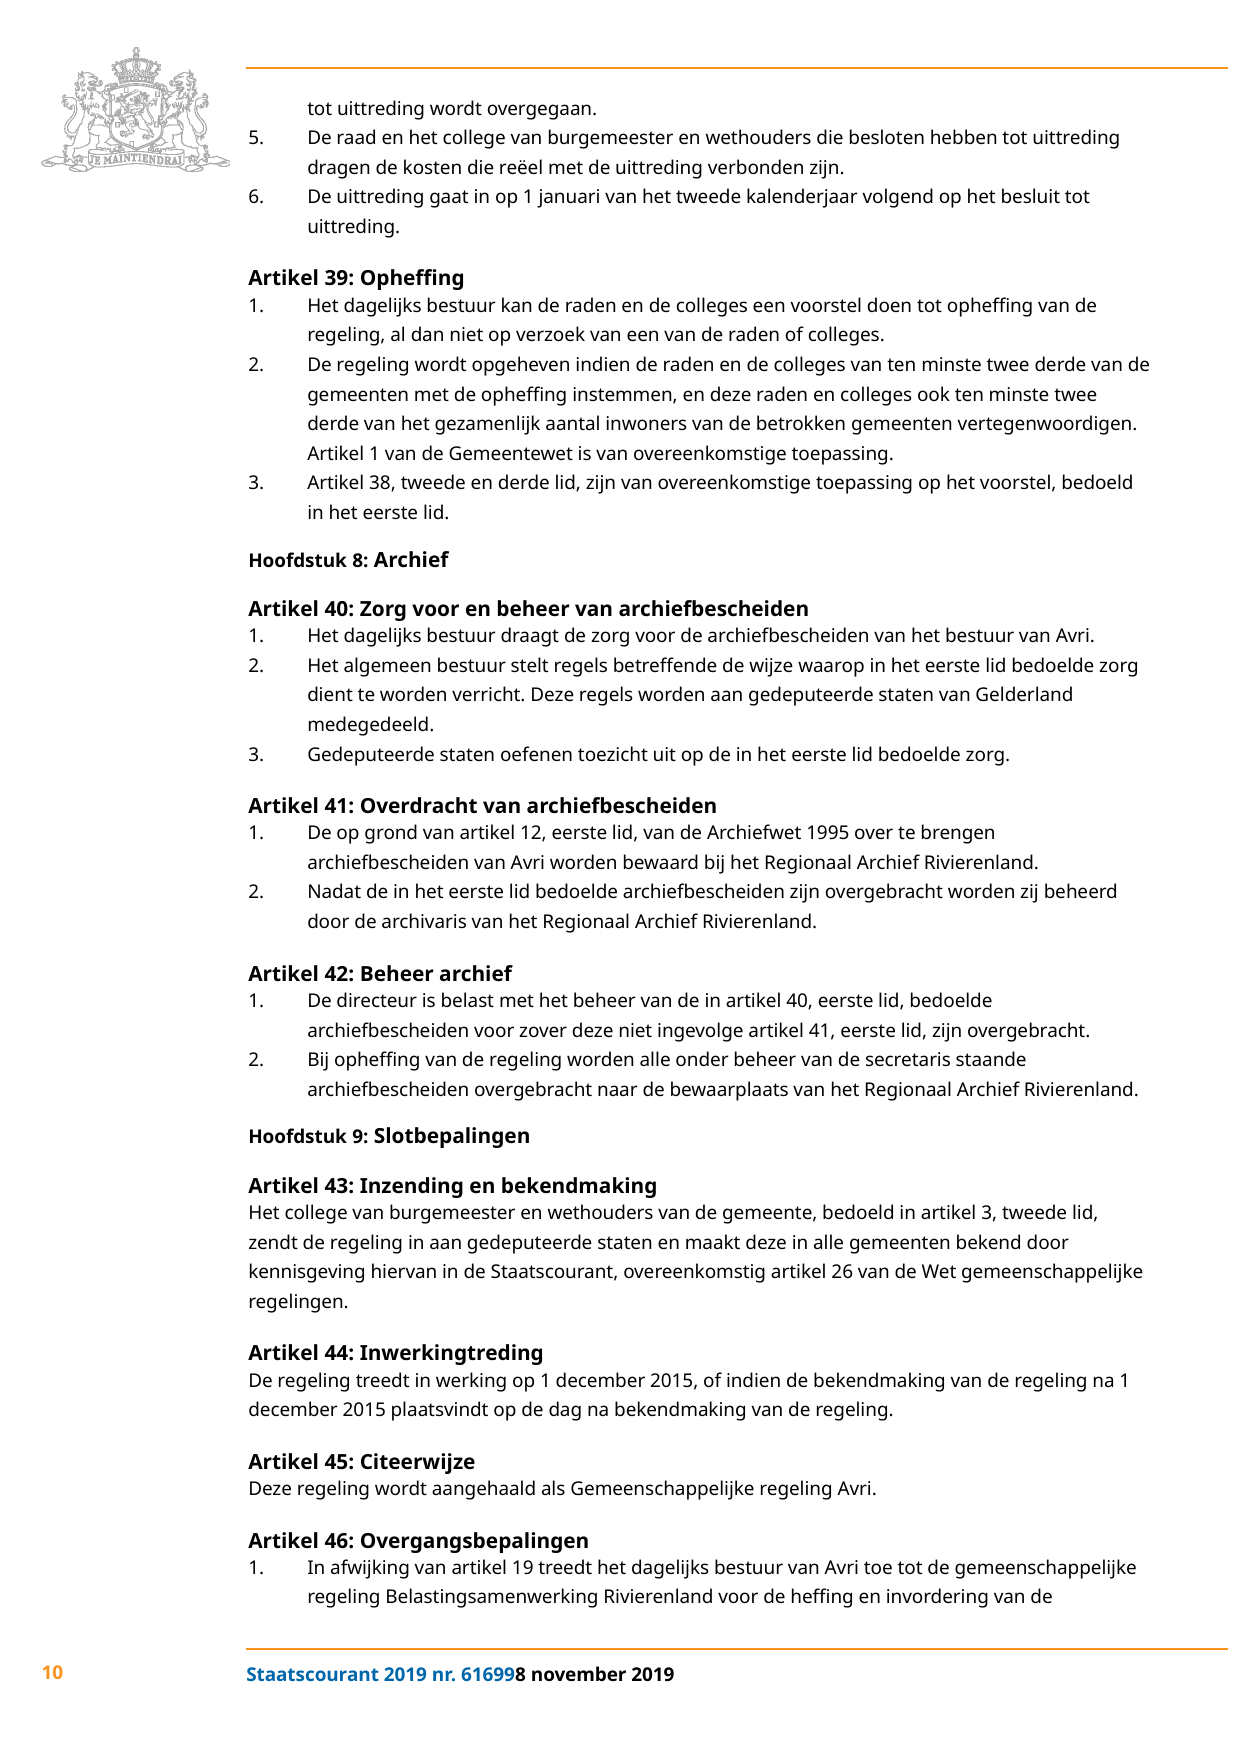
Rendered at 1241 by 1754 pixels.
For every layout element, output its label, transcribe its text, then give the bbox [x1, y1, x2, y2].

list Het dagelijks bestuur draagt de zorg voor de archiefbescheiden van het bestuur van Avri. [248, 622, 1152, 648]
text Artikel 46: Overgangsbepalingen [248, 1526, 1152, 1554]
text Deze regeling wordt aangehaald als Gemeenschappelijke regeling Avri. [248, 1475, 1152, 1501]
text Artikel 43: Inzending en bekendmaking [248, 1171, 1152, 1199]
list Bij opheffing van de regeling worden alle onder beheer van de secretaris staande archiefbescheiden overgebracht naar de bewaarplaats van het Regionaal Archief Rivierenland. [248, 1046, 1152, 1102]
text Artikel 41: Overdracht van archiefbescheiden [248, 791, 1152, 819]
text Hoofdstuk 9: Slotbepalingen [248, 1122, 1152, 1150]
list Het algemeen bestuur stelt regels betreffende de wijze waarop in het eerste lid bedoelde zorg dient te worden verricht. Deze regels worden aan gedeputeerde staten van Gelderland medegedeeld. [248, 652, 1152, 737]
list De uittreding gaat in op 1 januari van het tweede kalenderjaar volgend op het besluit tot uittreding. [248, 183, 1152, 239]
list In afwijking van artikel 19 treedt het dagelijks bestuur van Avri toe tot de gemeenschappelijke regeling Belastingsamenwerking Rivierenland voor de heffing en invordering van de [248, 1554, 1152, 1609]
picture [41, 47, 231, 172]
text Hoofdstuk 8: Archief [248, 545, 1152, 573]
text Artikel 40: Zorg voor en beheer van archiefbescheiden [248, 594, 1152, 622]
list Het dagelijks bestuur kan de raden en de colleges een voorstel doen tot opheffing van de regeling, al dan niet op verzoek van een van de raden of colleges. [248, 292, 1152, 347]
text Artikel 45: Citeerwijze [248, 1447, 1152, 1475]
text Het college van burgemeester en wethouders van de gemeente, bedoeld in artikel 3, tweede lid, zendt de regeling in aan gedeputeerde staten en maakt deze in alle gemeenten bekend door kennisgeving hiervan in de Staatscourant, overeenkomstig artikel 26 van de Wet gemeenschappelijke regelingen. [248, 1199, 1152, 1314]
text Artikel 42: Beheer archief [248, 959, 1152, 987]
list De raad en het college van burgemeester en wethouders die besloten hebben tot uittreding dragen de kosten die reëel met de uittreding verbonden zijn. [248, 124, 1152, 180]
list De op grond van artikel 12, eerste lid, van de Archiefwet 1995 over te brengen archiefbescheiden van Avri worden bewaard bij het Regionaal Archief Rivierenland. [248, 819, 1152, 875]
list De directeur is belast met het beheer van de in artikel 40, eerste lid, bedoelde archiefbescheiden voor zover deze niet ingevolge artikel 41, eerste lid, zijn overgebracht. [248, 987, 1152, 1042]
text De regeling treedt in werking op 1 december 2015, of indien de bekendmaking van de regeling na 1 december 2015 plaatsvindt op de dag na bekendmaking van de regeling. [248, 1367, 1152, 1422]
text Artikel 44: Inwerkingtreding [248, 1338, 1152, 1367]
list tot uittreding wordt overgegaan. [248, 95, 1152, 121]
list Artikel 38, tweede en derde lid, zijn van overeenkomstige toepassing op het voorstel, bedoeld in het eerste lid. [248, 469, 1152, 525]
list Gedeputeerde staten oefenen toezicht uit op de in het eerste lid bedoelde zorg. [248, 741, 1152, 766]
text Artikel 39: Opheffing [248, 263, 1152, 292]
list Nadat de in het eerste lid bedoelde archiefbescheiden zijn overgebracht worden zij beheerd door de archivaris van het Regionaal Archief Rivierenland. [248, 879, 1152, 934]
list De regeling wordt opgeheven indien de raden en de colleges van ten minste twee derde van de gemeenten met de opheffing instemmen, en deze raden en colleges ook ten minste twee derde van het gezamenlijk aantal inwoners van de betrokken gemeenten vertegenwoordigen. Artikel 1 van de Gemeentewet is van overeenkomstige toepassing. [248, 351, 1152, 466]
